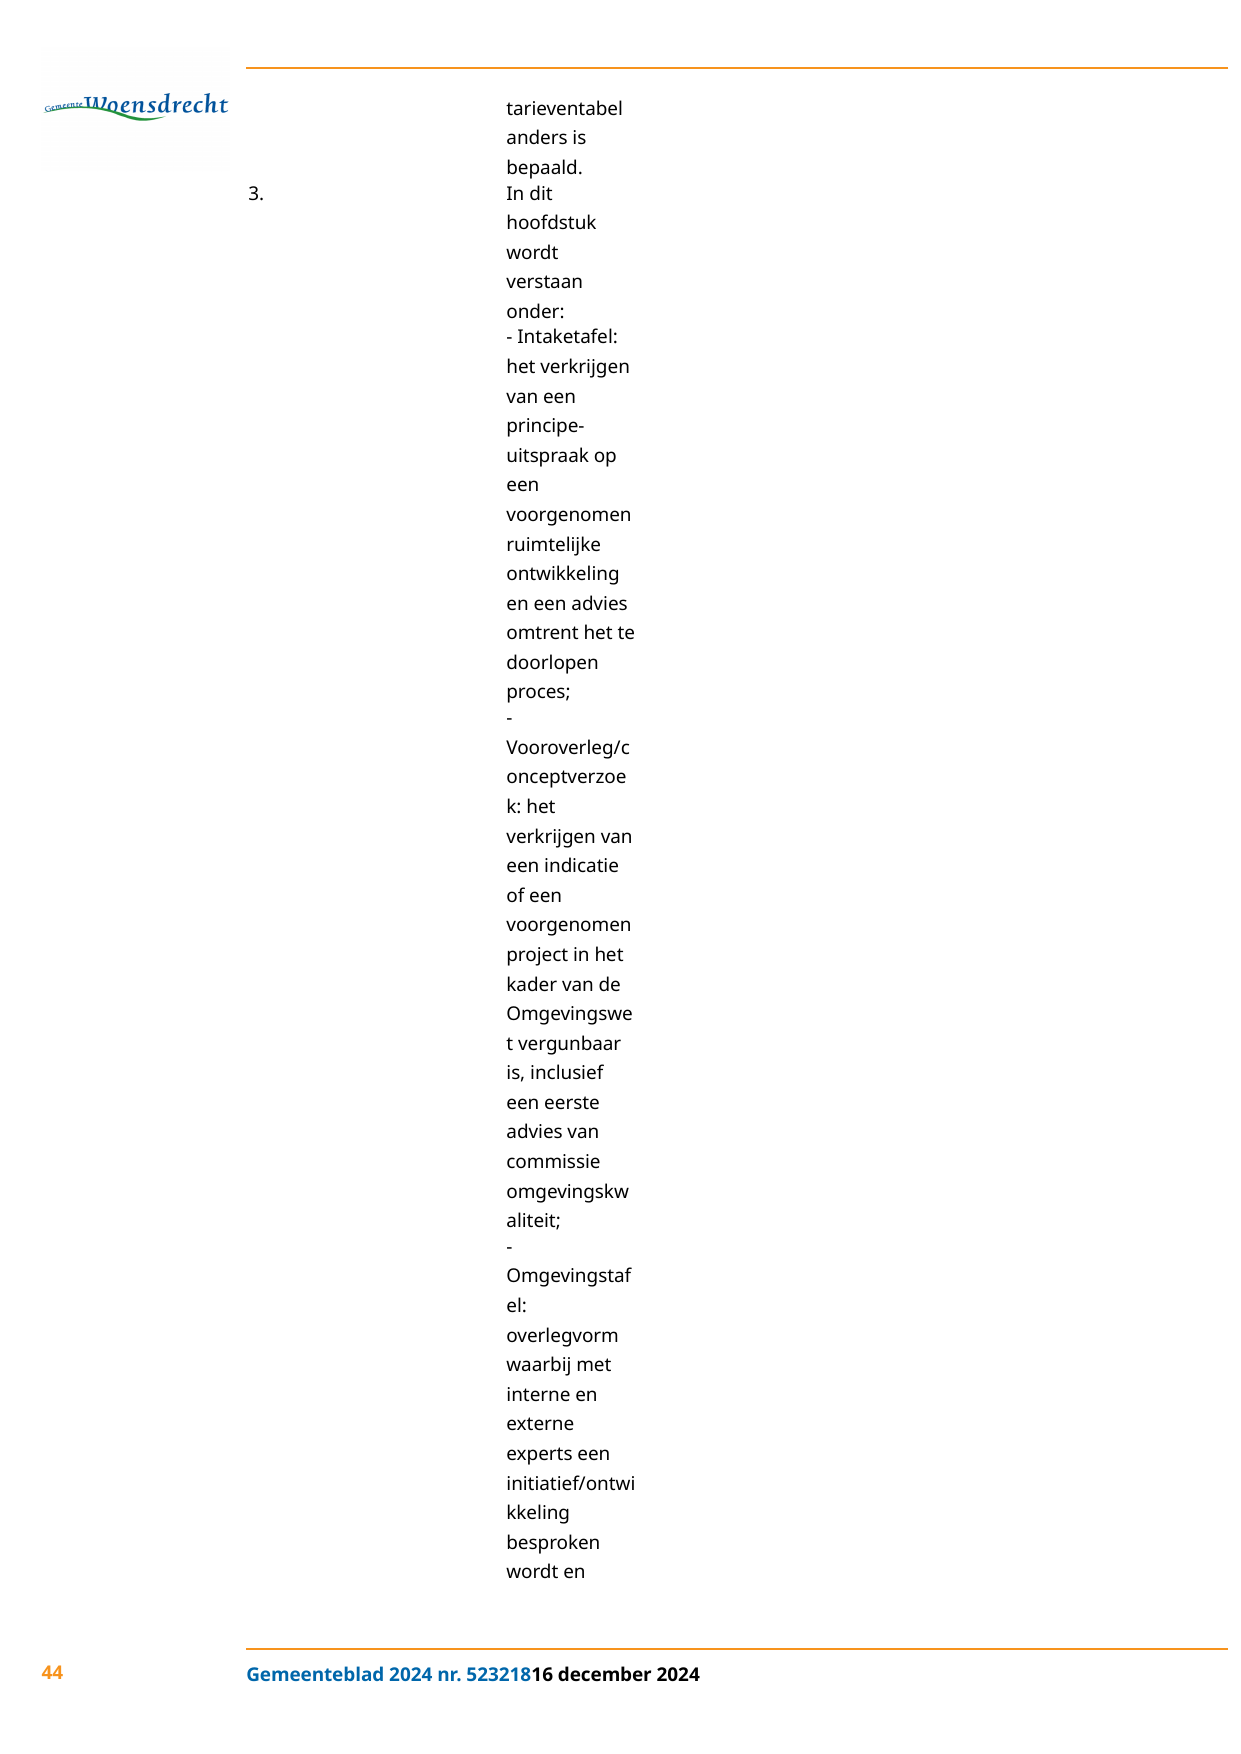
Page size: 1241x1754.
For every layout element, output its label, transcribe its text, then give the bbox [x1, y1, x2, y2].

picture [41, 47, 231, 172]
table_cell 3. [248, 180, 377, 324]
table_cell [1023, 705, 1152, 1233]
table_cell [635, 180, 764, 324]
table_cell - Omgevingstafel: overlegvorm waarbij met interne en externe experts een initiatief/ontwikkeling besproken wordt en [506, 1233, 635, 1584]
table_cell [764, 705, 1022, 1233]
table_cell [248, 705, 377, 1233]
table_cell [1023, 1233, 1152, 1584]
table_cell [1023, 324, 1152, 704]
table_cell [764, 1233, 1022, 1584]
table_cell [635, 1233, 764, 1584]
table_cell [1023, 95, 1152, 180]
table_cell [764, 324, 1022, 704]
table_cell [635, 95, 764, 180]
table_cell [377, 95, 506, 180]
table_cell [377, 705, 506, 1233]
table_cell [377, 180, 506, 324]
table_cell [635, 705, 764, 1233]
table_cell [764, 180, 1022, 324]
table_cell [248, 324, 377, 704]
table_cell [377, 1233, 506, 1584]
table_cell [764, 95, 1022, 180]
table_cell - Intaketafel: het verkrijgen van een principe-uitspraak op een voorgenomen ruimtelijke ontwikkeling en een advies omtrent het te doorlopen proces; [506, 324, 635, 704]
table_cell [248, 1233, 377, 1584]
table_cell tarieventabel anders is bepaald. [506, 95, 635, 180]
table_cell In dit hoofdstuk wordt verstaan onder: [506, 180, 635, 324]
table_cell [377, 324, 506, 704]
table_cell [248, 95, 377, 180]
table_cell [635, 324, 764, 704]
table_cell [1023, 180, 1152, 324]
table_cell - Vooroverleg/conceptverzoek: het verkrijgen van een indicatie of een voorgenomen project in het kader van de Omgevingswet vergunbaar is, inclusief een eerste advies van commissie omgevingskwaliteit; [506, 705, 635, 1233]
